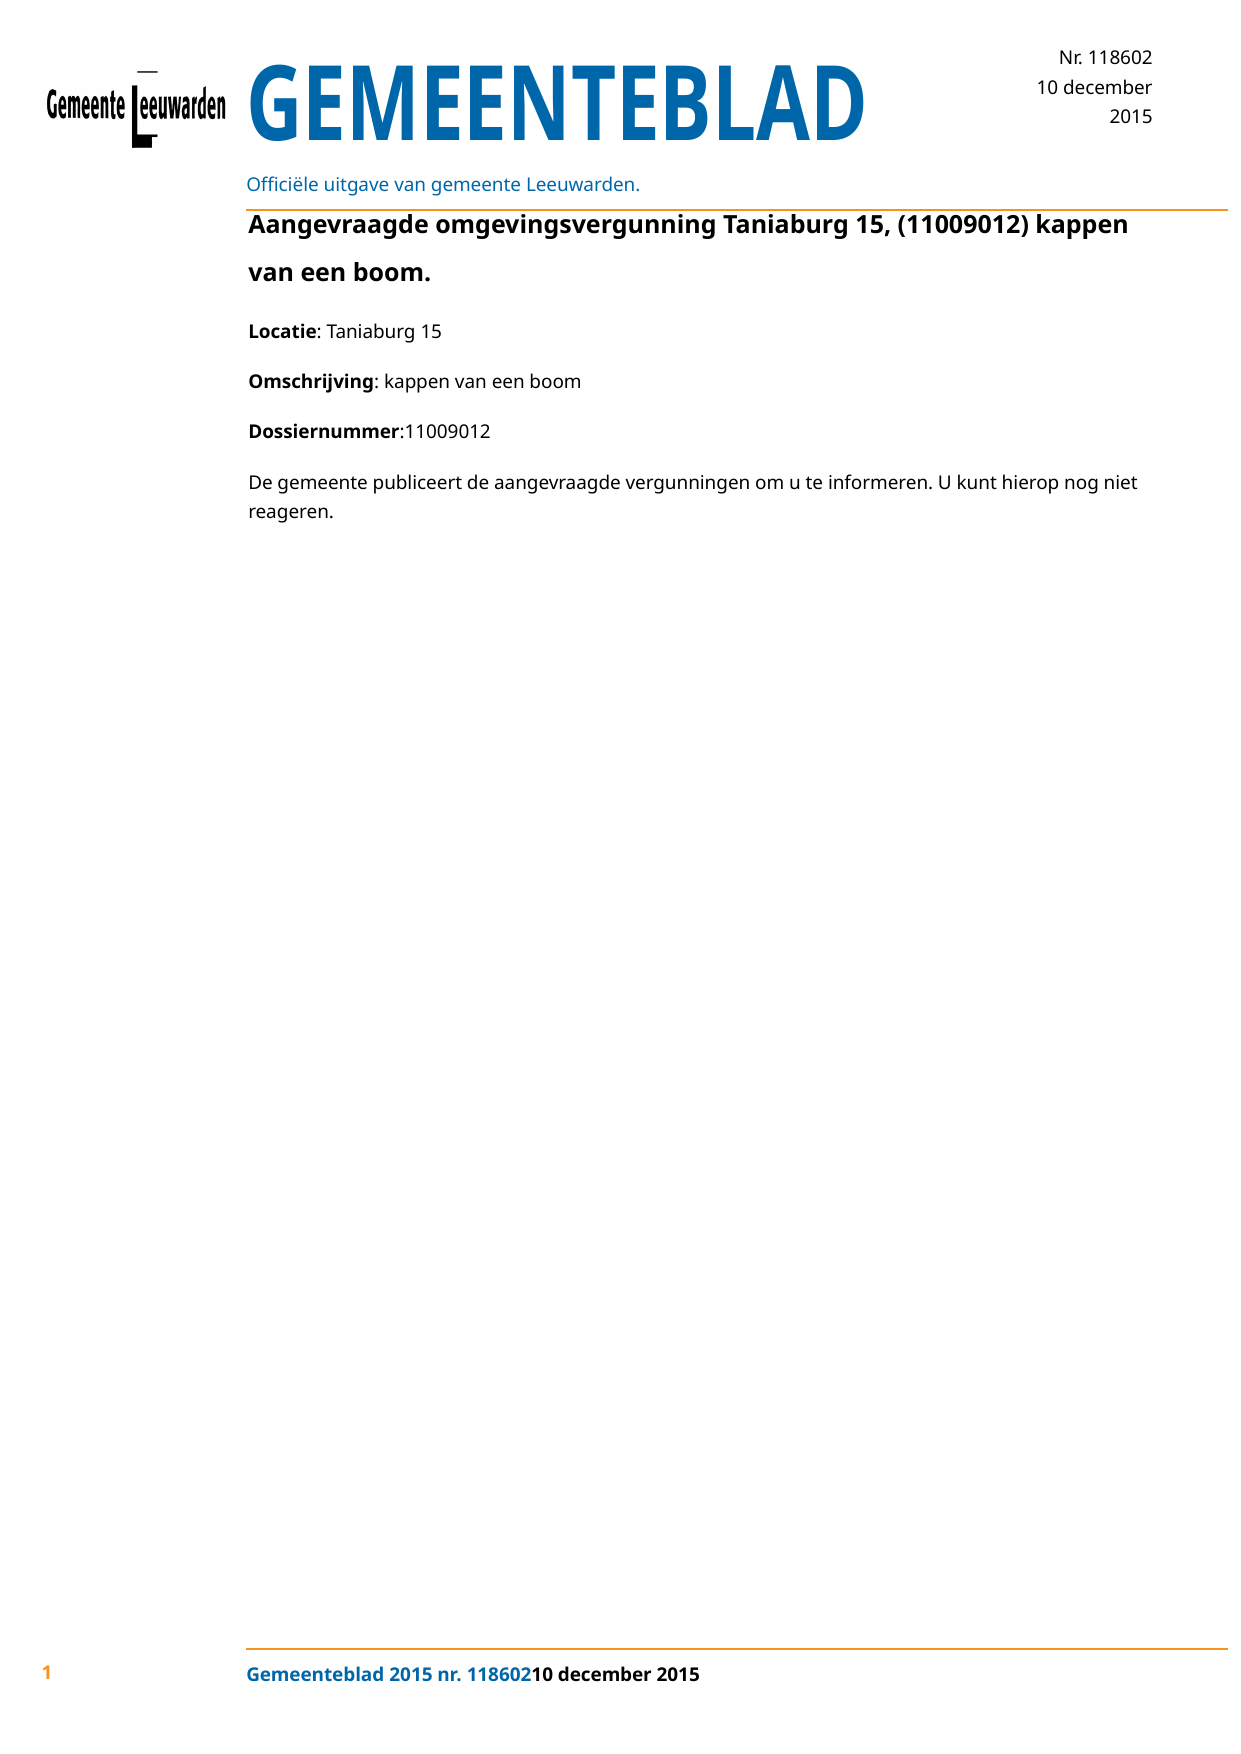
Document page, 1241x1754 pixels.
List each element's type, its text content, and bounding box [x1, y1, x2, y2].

picture [41, 47, 231, 172]
text Aangevraagde omgevingsvergunning Taniaburg 15, (11009012) kappen van een boom. [248, 211, 1152, 288]
text De gemeente publiceert de aangevraagde vergunningen om u te informeren. U kunt hierop nog niet reageren. [248, 469, 1152, 524]
text Dossiernummer:11009012 [248, 419, 1152, 444]
text Locatie: Taniaburg 15 [248, 318, 1152, 344]
text Omschrijving: kappen van een boom [248, 368, 1152, 394]
